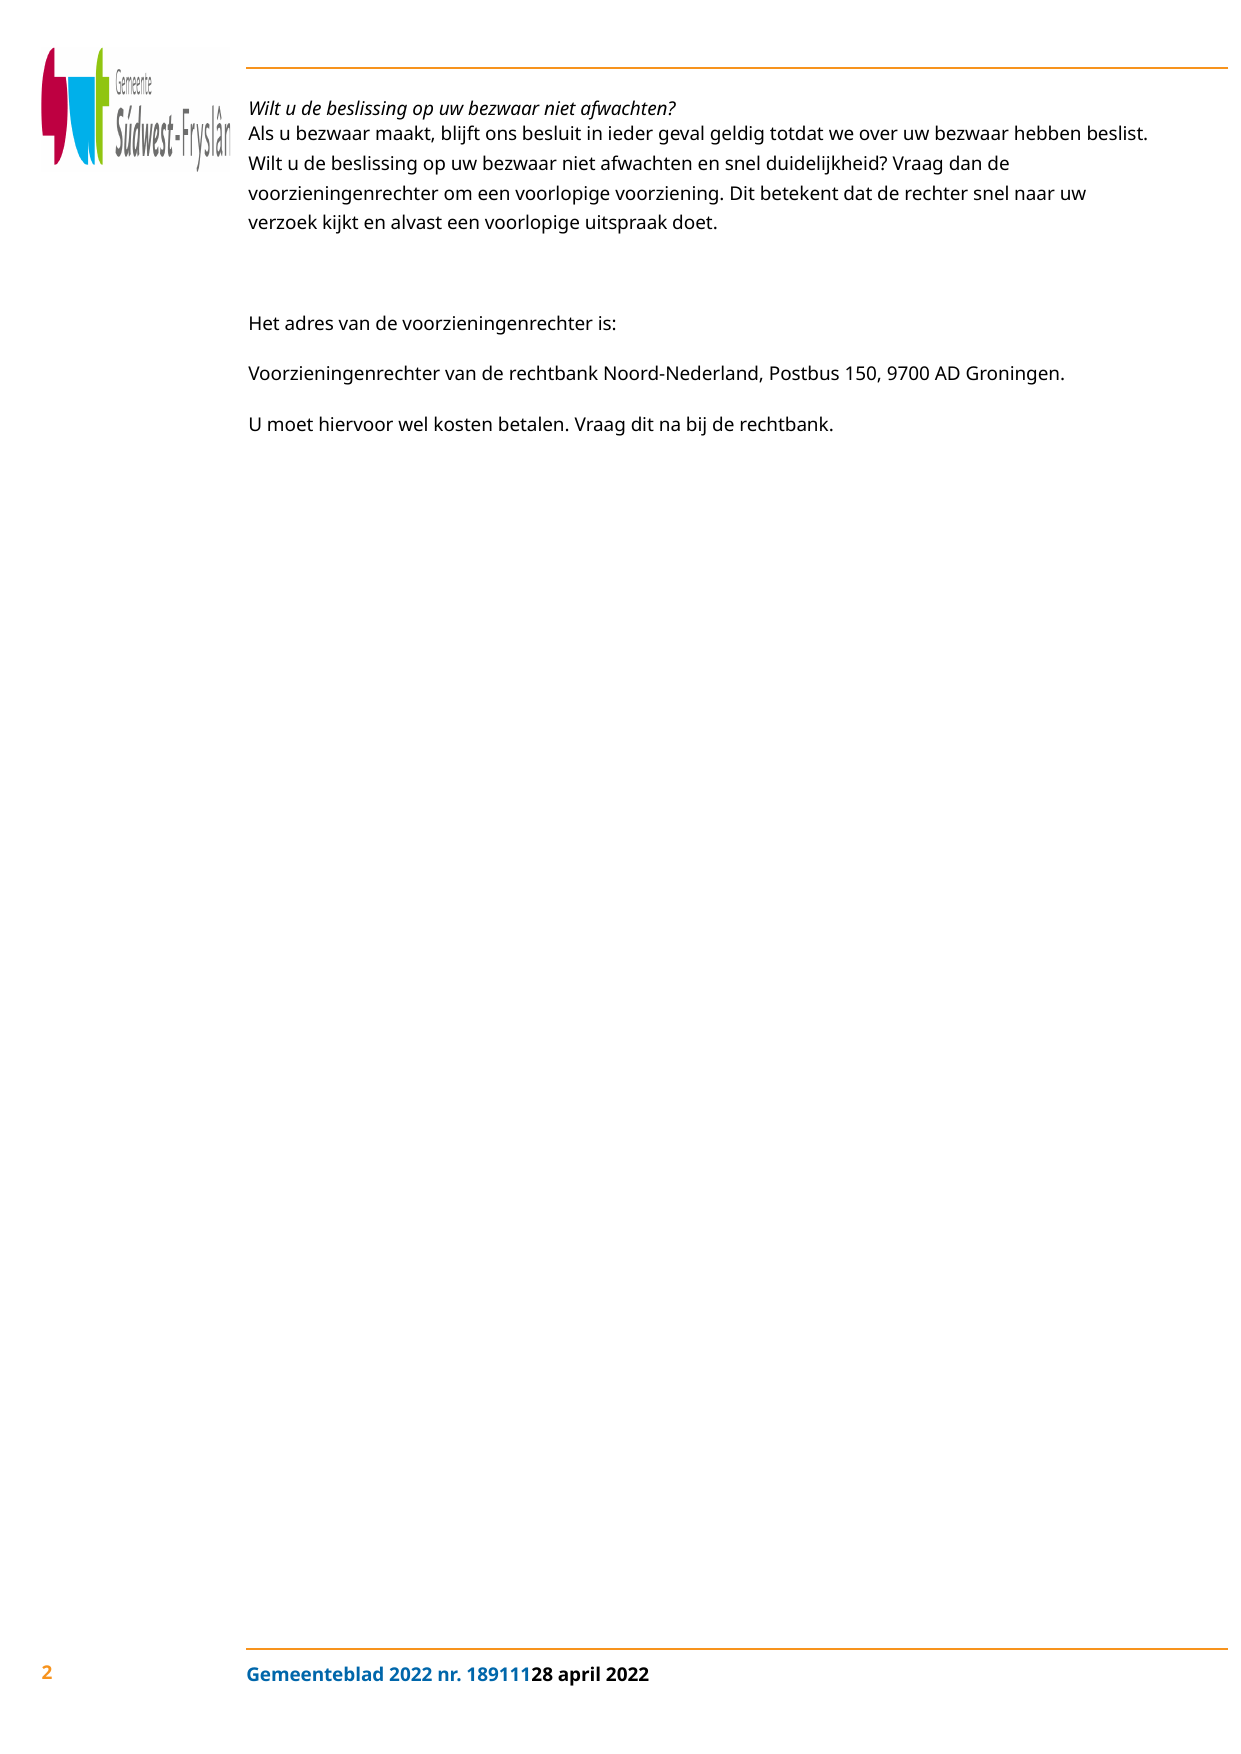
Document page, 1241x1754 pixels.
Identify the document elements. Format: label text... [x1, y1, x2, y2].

text Voorzieningenrechter van de rechtbank Noord-Nederland, Postbus 150, 9700 AD Groningen. [248, 361, 1152, 386]
picture [41, 47, 231, 172]
text Wilt u de beslissing op uw bezwaar niet afwachten? [248, 95, 1152, 121]
text Als u bezwaar maakt, blijft ons besluit in ieder geval geldig totdat we over uw bezwaar hebben beslist. Wilt u de beslissing op uw bezwaar niet afwachten en snel duidelijkheid? Vraag dan de voorzieningenrechter om een voorlopige voorziening. Dit betekent dat de rechter snel naar uw verzoek kijkt en alvast een voorlopige uitspraak doet. [248, 121, 1152, 235]
text U moet hiervoor wel kosten betalen. Vraag dit na bij de rechtbank. [248, 411, 1152, 437]
text Het adres van de voorzieningenrechter is: [248, 310, 1152, 336]
